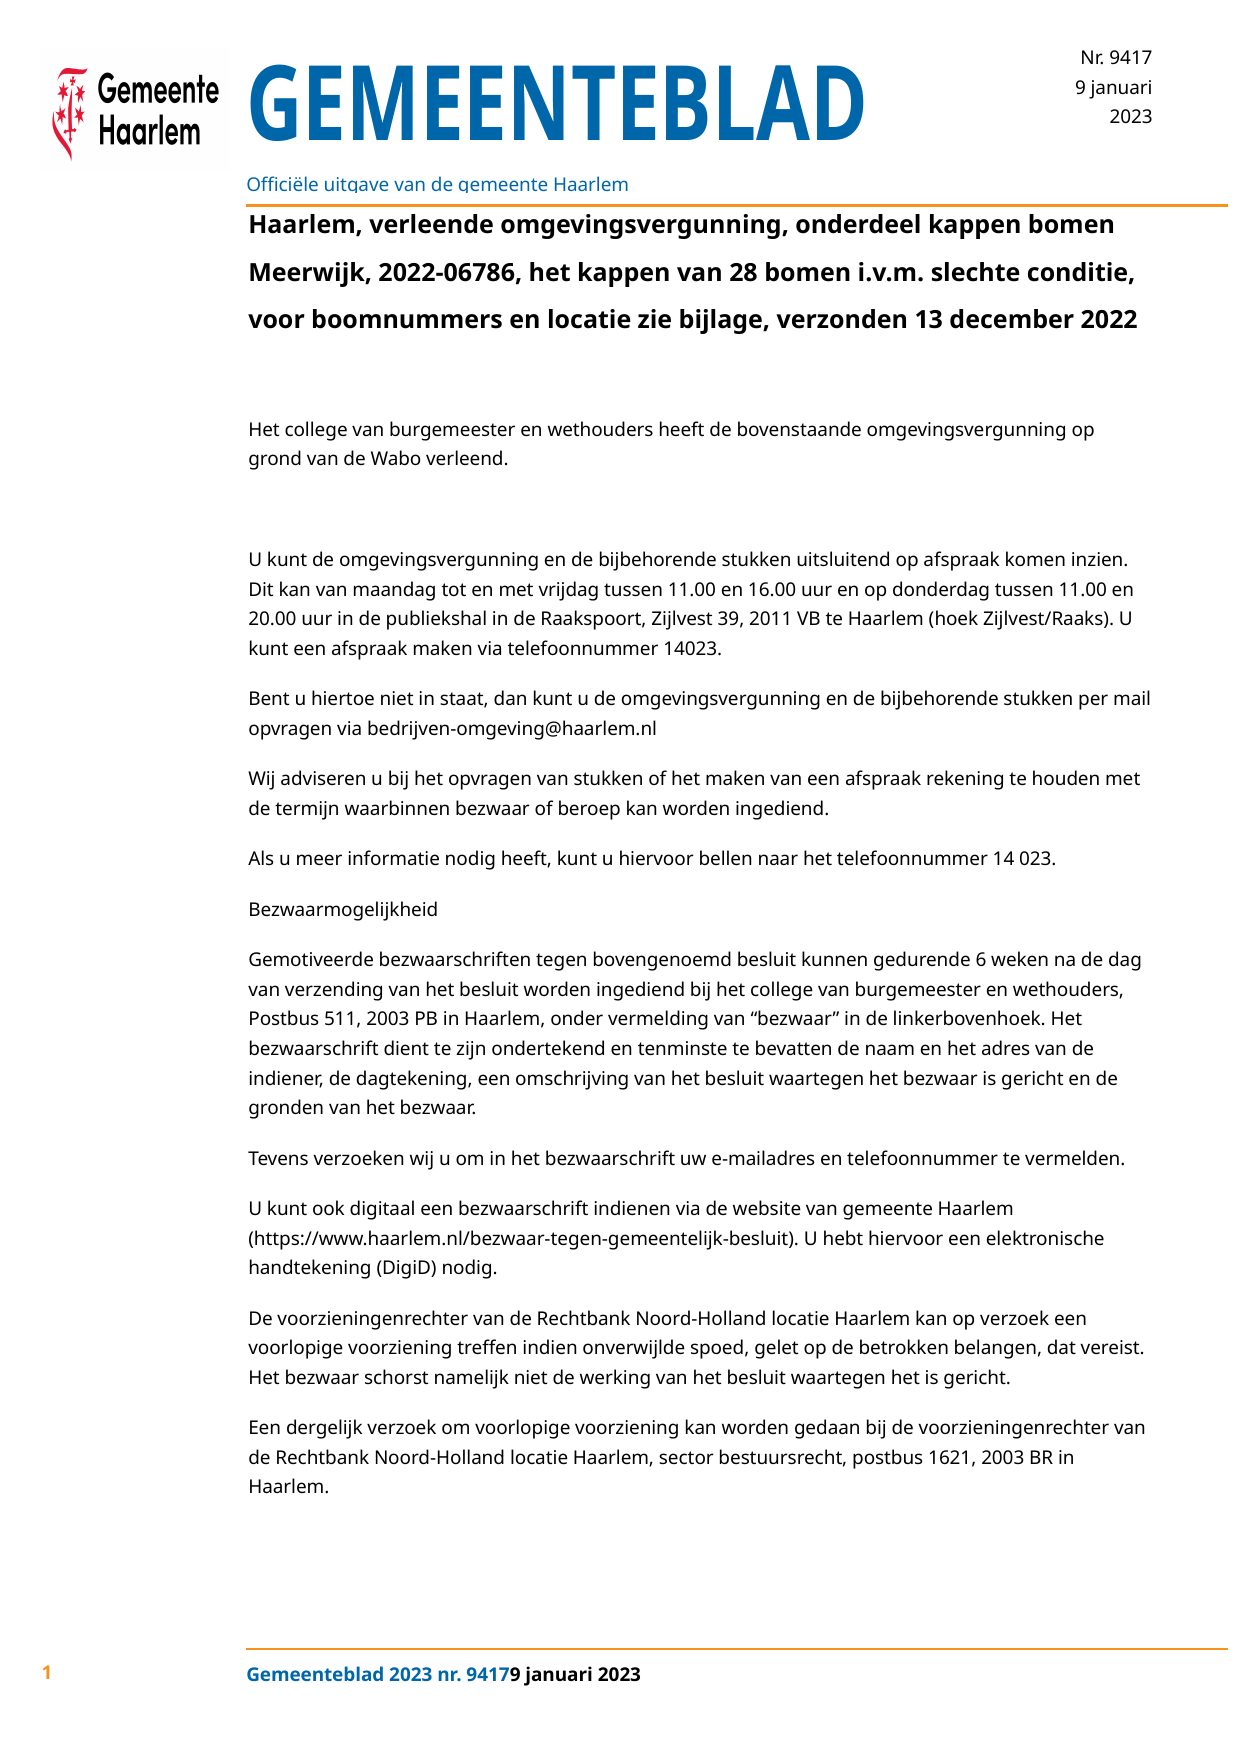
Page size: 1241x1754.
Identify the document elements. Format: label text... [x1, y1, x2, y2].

text Als u meer informatie nodig heeft, kunt u hiervoor bellen naar het telefoonnummer 14 023. [248, 846, 1152, 871]
picture [41, 47, 231, 172]
text U kunt de omgevingsvergunning en de bijbehorende stukken uitsluitend op afspraak komen inzien. Dit kan van maandag tot en met vrijdag tussen 11.00 en 16.00 uur en op donderdag tussen 11.00 en 20.00 uur in de publiekshal in de Raakspoort, Zijlvest 39, 2011 VB te Haarlem (hoek Zijlvest/Raaks). U kunt een afspraak maken via telefoonnummer 14023. [248, 546, 1152, 661]
text Een dergelijk verzoek om voorlopige voorziening kan worden gedaan bij de voorzieningenrechter van de Rechtbank Noord-Holland locatie Haarlem, sector bestuursrecht, postbus 1621, 2003 BR in Haarlem. [248, 1414, 1152, 1499]
text Bezwaarmogelijkheid [248, 896, 1152, 922]
text Haarlem, verleende omgevingsvergunning, onderdeel kappen bomen Meerwijk, 2022-06786, het kappen van 28 bomen i.v.m. slechte conditie, voor boomnummers en locatie zie bijlage, verzonden 13 december 2022 [248, 207, 1152, 336]
text Het college van burgemeester en wethouders heeft de bovenstaande omgevingsvergunning op grond van de Wabo verleend. [248, 416, 1152, 471]
text Gemotiveerde bezwaarschriften tegen bovengenoemd besluit kunnen gedurende 6 weken na de dag van verzending van het besluit worden ingediend bij het college van burgemeester en wethouders, Postbus 511, 2003 PB in Haarlem, onder vermelding van “bezwaar” in de linkerbovenhoek. Het bezwaarschrift dient te zijn ondertekend en tenminste te bevatten de naam en het adres van de indiener, de dagtekening, een omschrijving van het besluit waartegen het bezwaar is gericht en de gronden van het bezwaar. [248, 946, 1152, 1120]
text U kunt ook digitaal een bezwaarschrift indienen via de website van gemeente Haarlem (https://www.haarlem.nl/bezwaar-tegen-gemeentelijk-besluit). U hebt hiervoor een elektronische handtekening (DigiD) nodig. [248, 1195, 1152, 1280]
text De voorzieningenrechter van de Rechtbank Noord-Holland locatie Haarlem kan op verzoek een voorlopige voorziening treffen indien onverwijlde spoed, gelet op de betrokken belangen, dat vereist. Het bezwaar schorst namelijk niet de werking van het besluit waartegen het is gericht. [248, 1305, 1152, 1389]
text Tevens verzoeken wij u om in het bezwaarschrift uw e-mailadres en telefoonnummer te vermelden. [248, 1145, 1152, 1170]
text Bent u hiertoe niet in staat, dan kunt u de omgevingsvergunning en de bijbehorende stukken per mail opvragen via bedrijven-omgeving@haarlem.nl [248, 686, 1152, 741]
text Wij adviseren u bij het opvragen van stukken of het maken van een afspraak rekening te houden met de termijn waarbinnen bezwaar of beroep kan worden ingediend. [248, 766, 1152, 821]
